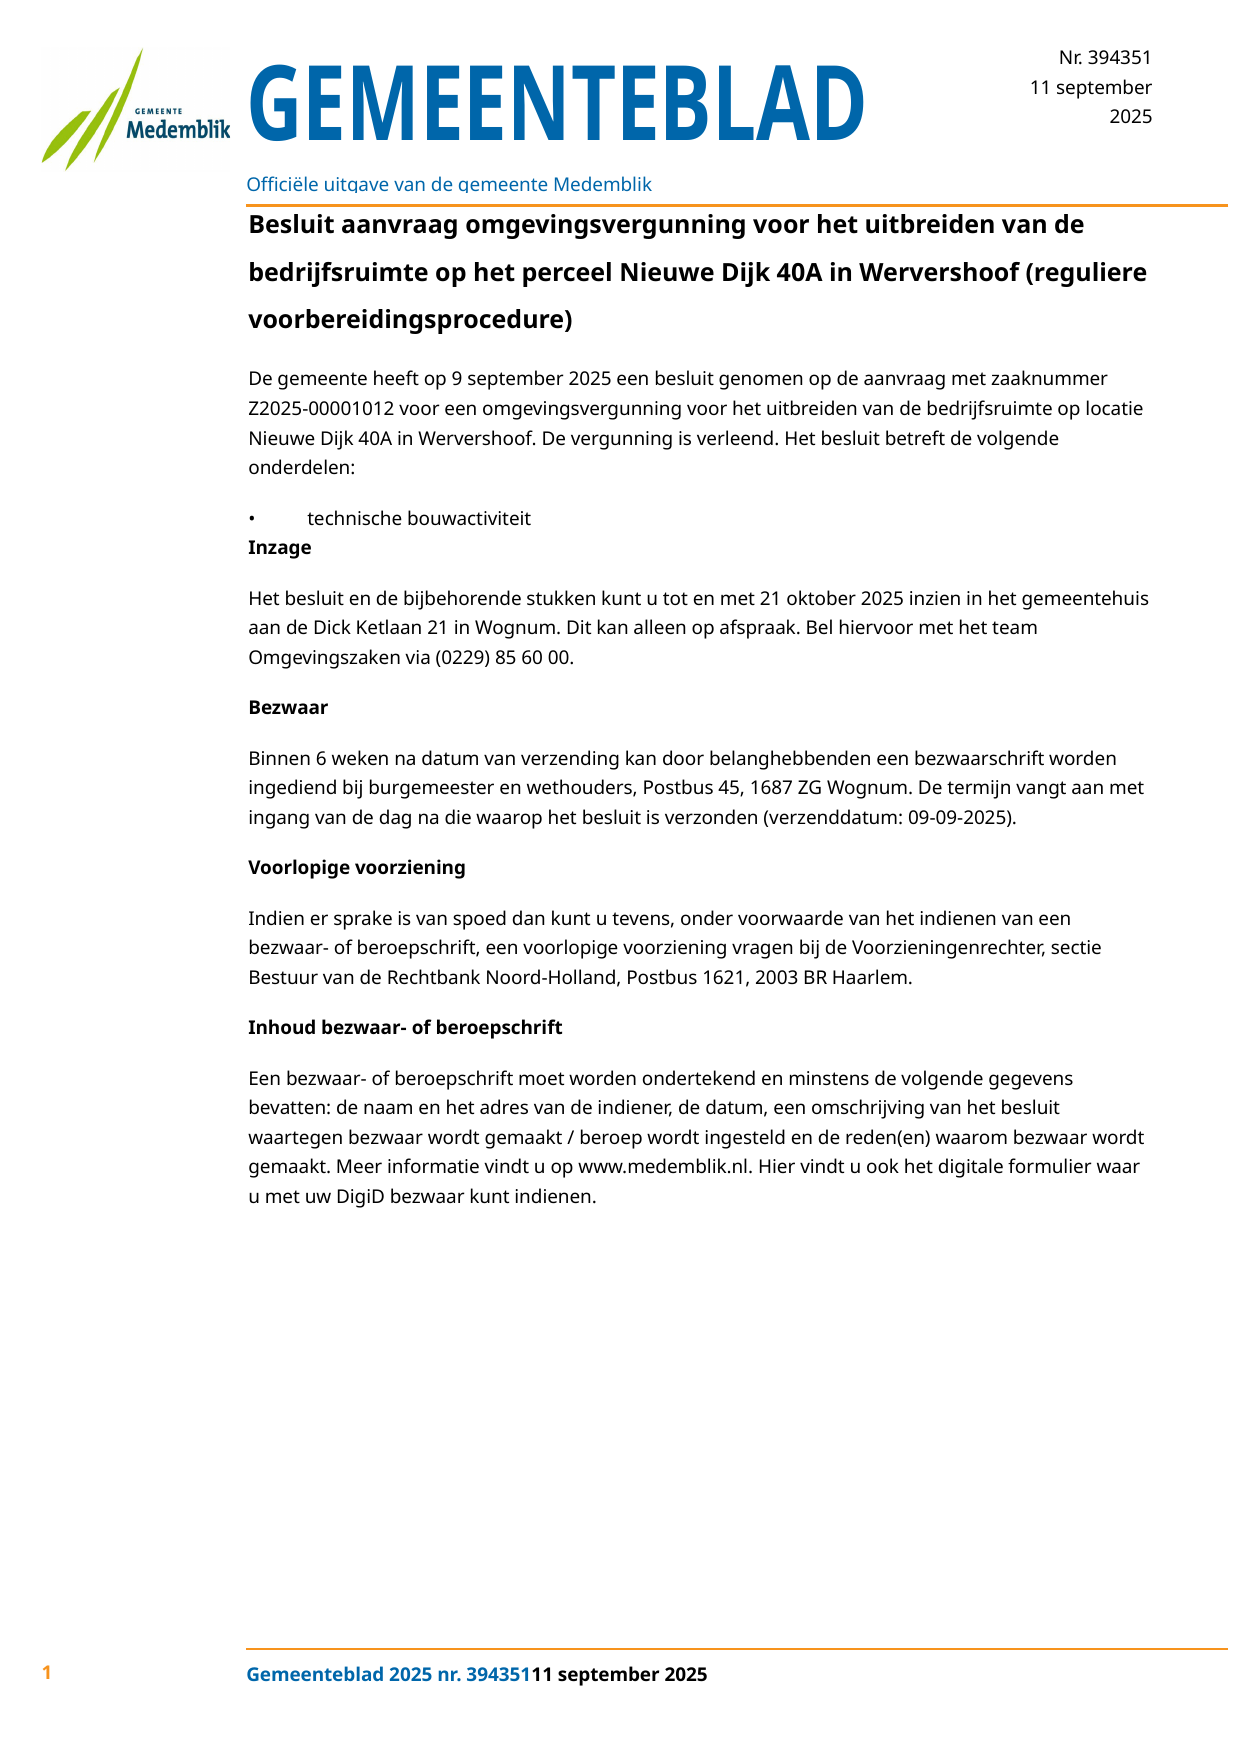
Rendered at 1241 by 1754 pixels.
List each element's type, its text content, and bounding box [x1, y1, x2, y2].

text Voorlopige voorziening [248, 854, 1152, 880]
text Een bezwaar- of beroepschrift moet worden ondertekend en minstens de volgende gegevens bevatten: de naam en het adres van de indiener, de datum, een omschrijving van het besluit waartegen bezwaar wordt gemaakt / beroep wordt ingesteld en de reden(en) waarom bezwaar wordt gemaakt. Meer informatie vindt u op www.medemblik.nl. Hier vindt u ook het digitale formulier waar u met uw DigiD bezwaar kunt indienen. [248, 1065, 1152, 1209]
text Het besluit en de bijbehorende stukken kunt u tot en met 21 oktober 2025 inzien in het gemeentehuis aan de Dick Ketlaan 21 in Wognum. Dit kan alleen op afspraak. Bel hiervoor met het team Omgevingszaken via (0229) 85 60 00. [248, 585, 1152, 669]
picture [41, 47, 231, 172]
text Indien er sprake is van spoed dan kunt u tevens, onder voorwaarde van het indienen van een bezwaar- of beroepschrift, een voorlopige voorziening vragen bij de Voorzieningenrechter, sectie Bestuur van de Rechtbank Noord-Holland, Postbus 1621, 2003 BR Haarlem. [248, 905, 1152, 989]
text Besluit aanvraag omgevingsvergunning voor het uitbreiden van de bedrijfsruimte op het perceel Nieuwe Dijk 40A in Wervershoof (reguliere voorbereidingsprocedure) [248, 207, 1152, 336]
text Inzage [248, 534, 1152, 560]
list technische bouwactiviteit [248, 505, 1152, 530]
text Binnen 6 weken na datum van verzending kan door belanghebbenden een bezwaarschrift worden ingediend bij burgemeester en wethouders, Postbus 45, 1687 ZG Wognum. De termijn vangt aan met ingang van de dag na die waarop het besluit is verzonden (verzenddatum: 09-09-2025). [248, 745, 1152, 829]
text Inhoud bezwaar- of beroepschrift [248, 1014, 1152, 1040]
text Bezwaar [248, 694, 1152, 720]
text De gemeente heeft op 9 september 2025 een besluit genomen op de aanvraag met zaaknummer Z2025-00001012 voor een omgevingsvergunning voor het uitbreiden van de bedrijfsruimte op locatie Nieuwe Dijk 40A in Wervershoof. De vergunning is verleend. Het besluit betreft de volgende onderdelen: [248, 366, 1152, 480]
